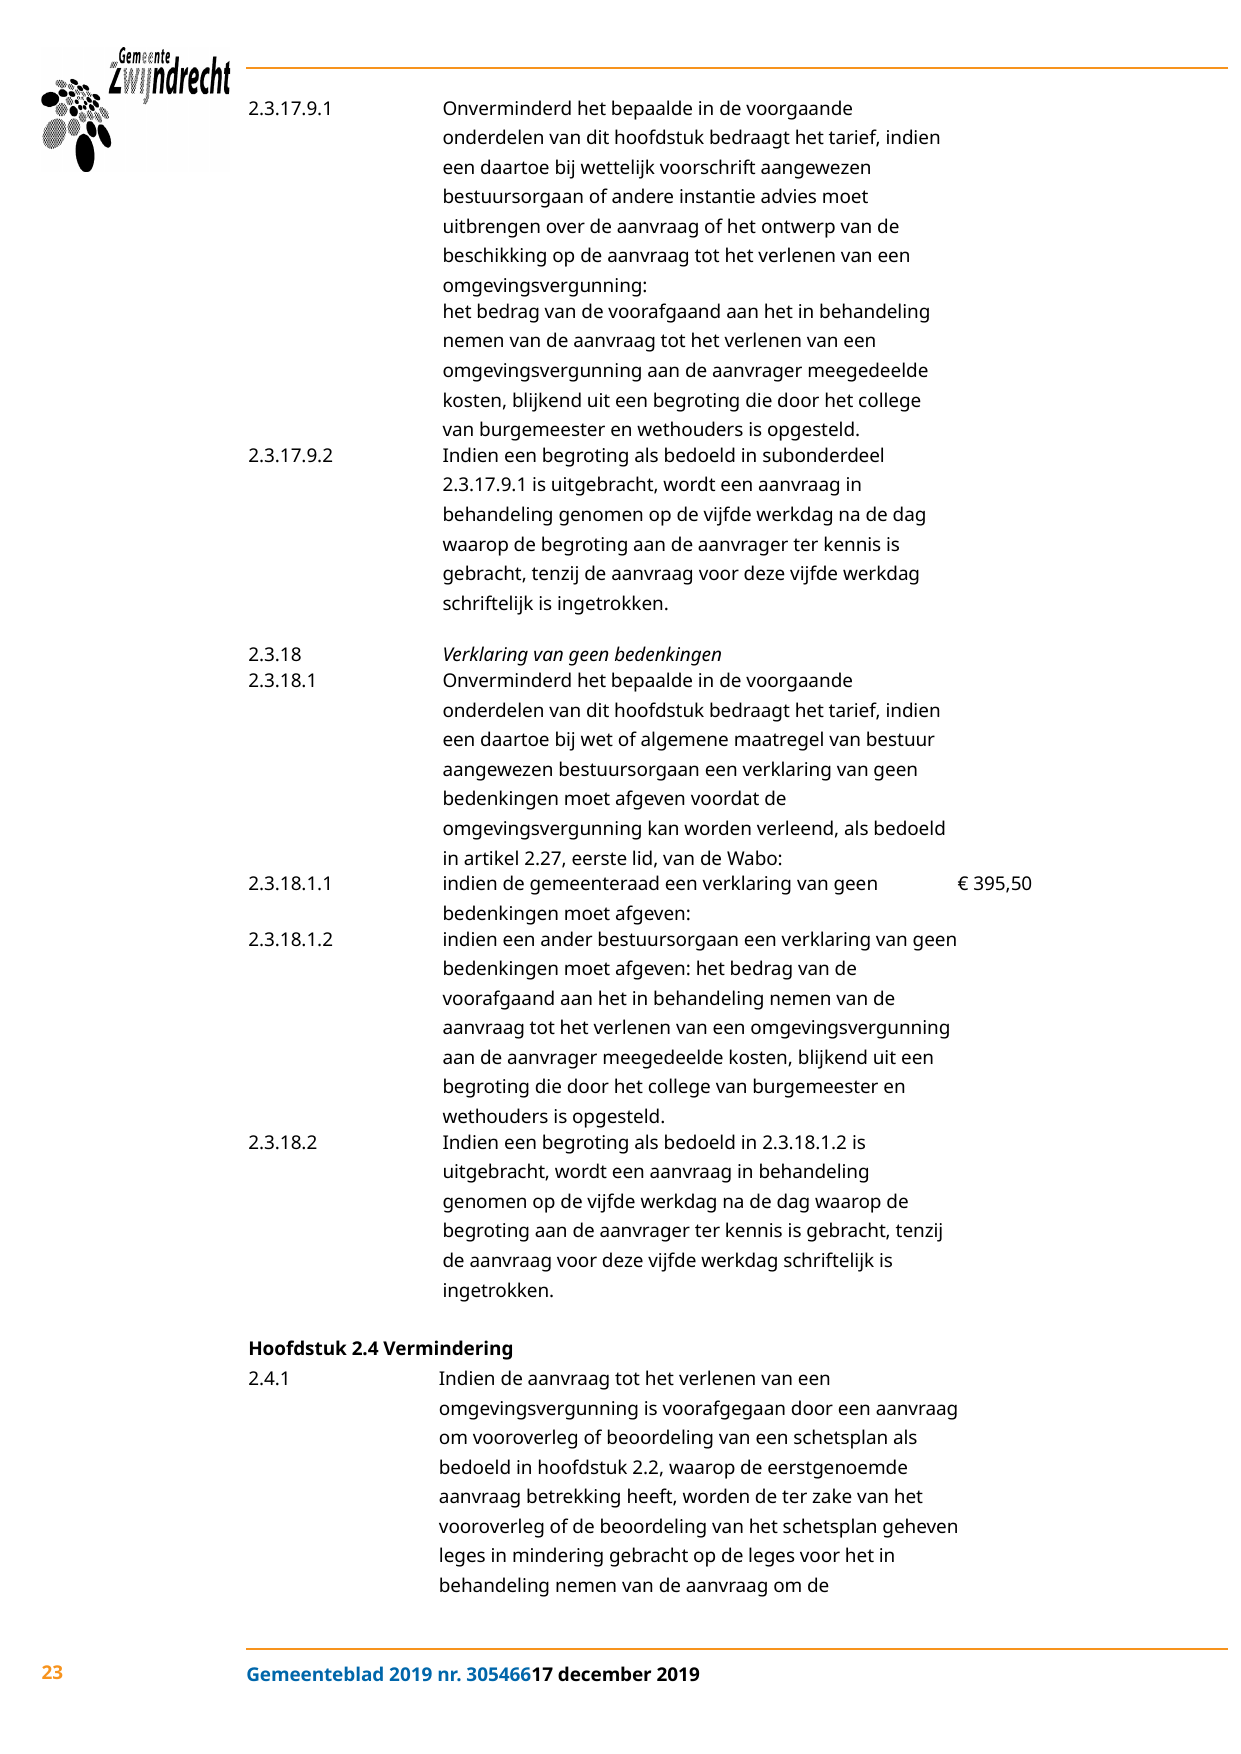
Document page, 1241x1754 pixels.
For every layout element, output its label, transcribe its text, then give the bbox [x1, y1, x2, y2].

table_cell [958, 1129, 1152, 1303]
table_cell 2.3.18.1.1 [248, 870, 442, 926]
table_cell Indien een begroting als bedoeld in subonderdeel 2.3.17.9.1 is uitgebracht, wordt een aanvraag in behandeling genomen op de vijfde werkdag na de dag waarop de begroting aan de aanvrager ter kennis is gebracht, tenzij de aanvraag voor deze vijfde werkdag schriftelijk is ingetrokken. [442, 442, 957, 616]
table_cell Verklaring van geen bedenkingen [442, 641, 957, 667]
table_header Indien de aanvraag tot het verlenen van een omgevingsvergunning is voorafgegaan door een aanvraag om vooroverleg of beoordeling van een schetsplan als bedoeld in hoofdstuk 2.2, waarop de eerstgenoemde aanvraag betrekking heeft, worden de ter zake van het vooroverleg of de beoordeling van het schetsplan geheven leges in mindering gebracht op de leges voor het in behandeling nemen van de aanvraag om de [439, 1365, 961, 1598]
text Hoofdstuk 2.4 Vermindering [248, 1335, 1152, 1361]
table_header 2.4.1 [248, 1365, 439, 1598]
picture [41, 47, 231, 172]
table_cell [958, 95, 1152, 298]
table_cell [958, 641, 1152, 667]
table_cell Indien een begroting als bedoeld in 2.3.18.1.2 is uitgebracht, wordt een aanvraag in behandeling genomen op de vijfde werkdag na de dag waarop de begroting aan de aanvrager ter kennis is gebracht, tenzij de aanvraag voor deze vijfde werkdag schriftelijk is ingetrokken. [442, 1129, 957, 1303]
table_cell [958, 616, 1152, 641]
table_header [961, 1365, 1152, 1598]
table_cell Onverminderd het bepaalde in de voorgaande onderdelen van dit hoofdstuk bedraagt het tarief, indien een daartoe bij wet of algemene maatregel van bestuur aangewezen bestuursorgaan een verklaring van geen bedenkingen moet afgeven voordat de omgevingsvergunning kan worden verleend, als bedoeld in artikel 2.27, eerste lid, van de Wabo: [442, 667, 957, 870]
table_cell [248, 298, 442, 442]
table_cell [958, 926, 1152, 1129]
table_cell [958, 298, 1152, 442]
table_cell 2.3.18 [248, 641, 442, 667]
table_cell 2.3.18.1 [248, 667, 442, 870]
table_cell indien een ander bestuursorgaan een verklaring van geen bedenkingen moet afgeven: het bedrag van de voorafgaand aan het in behandeling nemen van de aanvraag tot het verlenen van een omgevingsvergunning aan de aanvrager meegedeelde kosten, blijkend uit een begroting die door het college van burgemeester en wethouders is opgesteld. [442, 926, 957, 1129]
table_cell [958, 667, 1152, 870]
table_cell 2.3.18.2 [248, 1129, 442, 1303]
table_cell Onverminderd het bepaalde in de voorgaande onderdelen van dit hoofdstuk bedraagt het tarief, indien een daartoe bij wettelijk voorschrift aangewezen bestuursorgaan of andere instantie advies moet uitbrengen over de aanvraag of het ontwerp van de beschikking op de aanvraag tot het verlenen van een omgevingsvergunning: [442, 95, 957, 298]
table_cell 2.3.17.9.1 [248, 95, 442, 298]
table_cell 2.3.18.1.2 [248, 926, 442, 1129]
table_cell [442, 616, 957, 641]
table_cell [248, 616, 442, 641]
table_cell indien de gemeenteraad een verklaring van geen bedenkingen moet afgeven: [442, 870, 957, 926]
table_cell 2.3.17.9.2 [248, 442, 442, 616]
table_cell [958, 442, 1152, 616]
table_cell het bedrag van de voorafgaand aan het in behandeling nemen van de aanvraag tot het verlenen van een omgevingsvergunning aan de aanvrager meegedeelde kosten, blijkend uit een begroting die door het college van burgemeester en wethouders is opgesteld. [442, 298, 957, 442]
table_cell € 395,50 [958, 870, 1152, 926]
